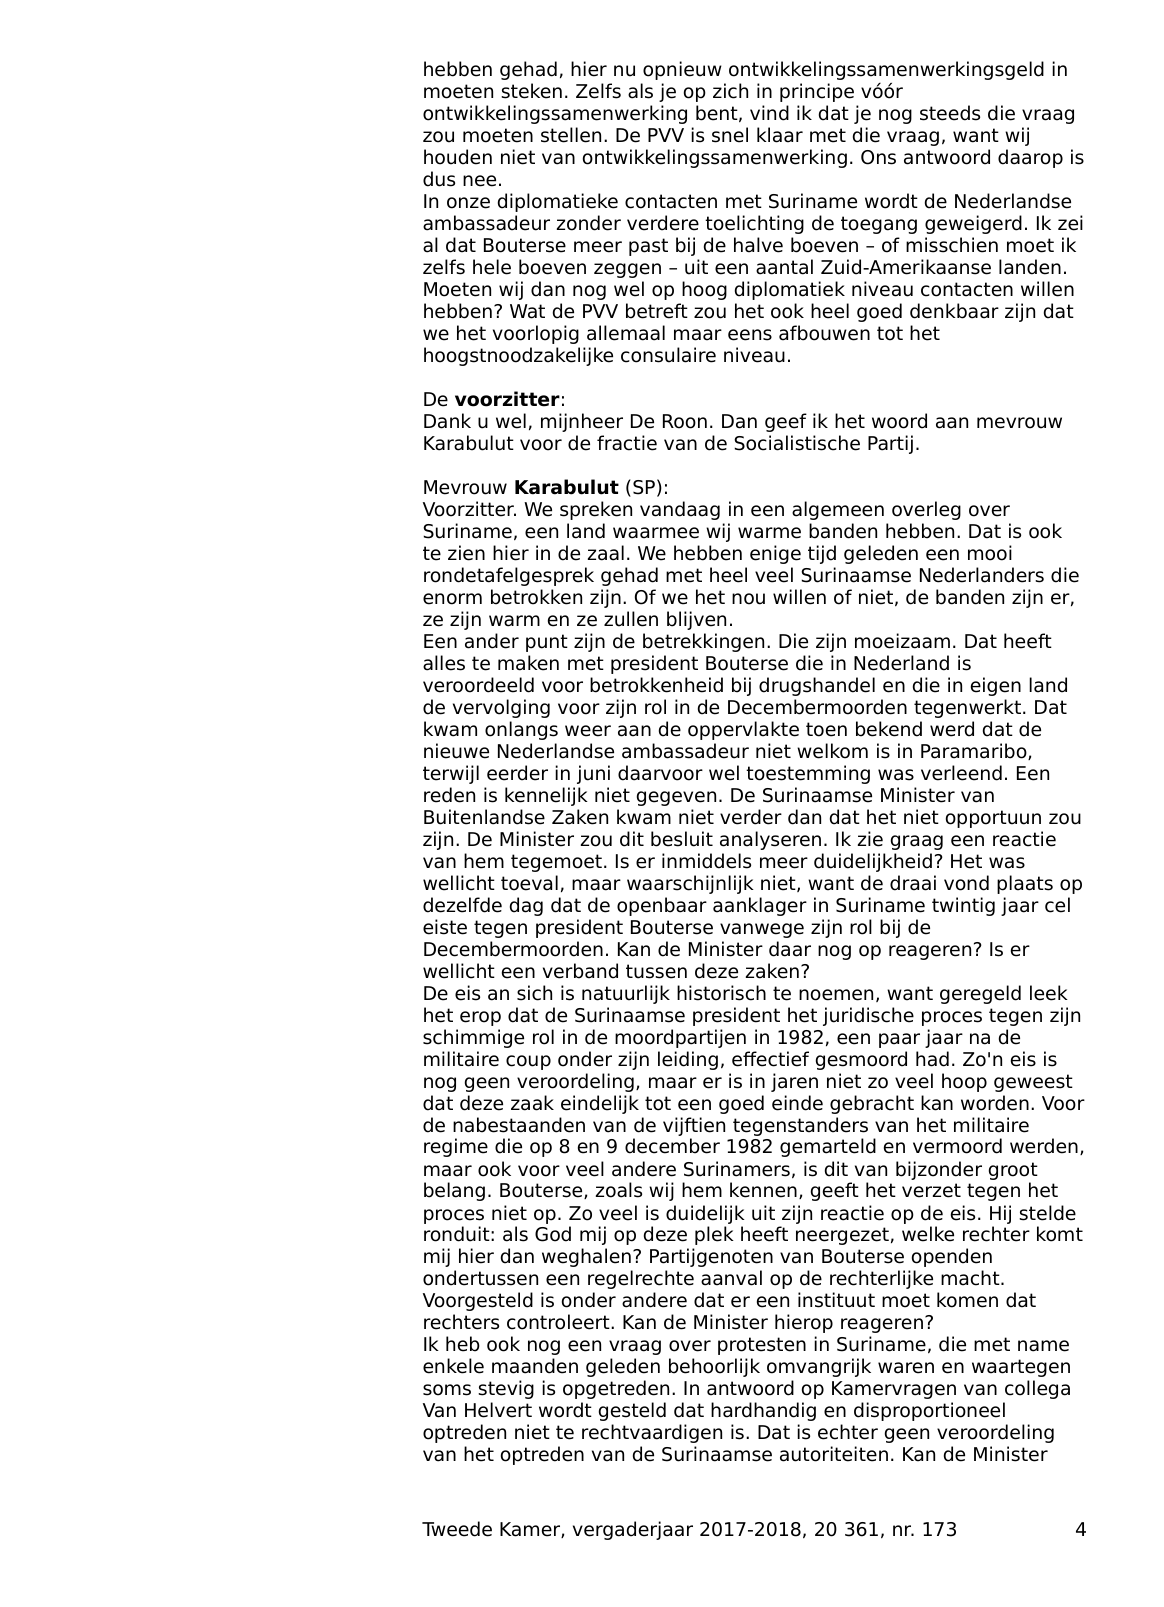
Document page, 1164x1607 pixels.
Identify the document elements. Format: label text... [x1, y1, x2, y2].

text Dank u wel, mijnheer De Roon. Dan geef ik het woord aan mevrouw Karabulut voor de fractie van de Socialistische Partij. [422, 411, 1087, 455]
text Een ander punt zijn de betrekkingen. Die zijn moeizaam. Dat heeft alles te maken met president Bouterse die in Nederland is veroordeeld voor betrokkenheid bij drugshandel en die in eigen land de vervolging voor zijn rol in de Decembermoorden tegenwerkt. Dat kwam onlangs weer aan de oppervlakte toen bekend werd dat de nieuwe Nederlandse ambassadeur niet welkom is in Paramaribo, terwijl eerder in juni daarvoor wel toestemming was verleend. Een reden is kennelijk niet gegeven. De Surinaamse Minister van Buitenlandse Zaken kwam niet verder dan dat het niet opportuun zou zijn. De Minister zou dit besluit analyseren. Ik zie graag een reactie van hem tegemoet. Is er inmiddels meer duidelijkheid? Het was wellicht toeval, maar waarschijnlijk niet, want de draai vond plaats op dezelfde dag dat de openbaar aanklager in Suriname twintig jaar cel eiste tegen president Bouterse vanwege zijn rol bij de Decembermoorden. Kan de Minister daar nog op reageren? Is er wellicht een verband tussen deze zaken? [422, 631, 1087, 983]
text De voorzitter: [422, 389, 1087, 411]
text Mevrouw Karabulut (SP): [422, 477, 1087, 499]
text Ik heb ook nog een vraag over protesten in Suriname, die met name enkele maanden geleden behoorlijk omvangrijk waren en waartegen soms stevig is opgetreden. In antwoord op Kamervragen van collega Van Helvert wordt gesteld dat hardhandig en disproportioneel optreden niet te rechtvaardigen is. Dat is echter geen veroordeling van het optreden van de Surinaamse autoriteiten. Kan de Minister [422, 1334, 1087, 1466]
text In onze diplomatieke contacten met Suriname wordt de Nederlandse ambassadeur zonder verdere toelichting de toegang geweigerd. Ik zei al dat Bouterse meer past bij de halve boeven – of misschien moet ik zelfs hele boeven zeggen – uit een aantal Zuid-Amerikaanse landen. Moeten wij dan nog wel op hoog diplomatiek niveau contacten willen hebben? Wat de PVV betreft zou het ook heel goed denkbaar zijn dat we het voorlopig allemaal maar eens afbouwen tot het hoogstnoodzakelijke consulaire niveau. [422, 191, 1087, 367]
text De eis an sich is natuurlijk historisch te noemen, want geregeld leek het erop dat de Surinaamse president het juridische proces tegen zijn schimmige rol in de moordpartijen in 1982, een paar jaar na de militaire coup onder zijn leiding, effectief gesmoord had. Zo'n eis is nog geen veroordeling, maar er is in jaren niet zo veel hoop geweest dat deze zaak eindelijk tot een goed einde gebracht kan worden. Voor de nabestaanden van de vijftien tegenstanders van het militaire regime die op 8 en 9 december 1982 gemarteld en vermoord werden, maar ook voor veel andere Surinamers, is dit van bijzonder groot belang. Bouterse, zoals wij hem kennen, geeft het verzet tegen het proces niet op. Zo veel is duidelijk uit zijn reactie op de eis. Hij stelde ronduit: als God mij op deze plek heeft neergezet, welke rechter komt mij hier dan weghalen? Partijgenoten van Bouterse openden ondertussen een regelrechte aanval op de rechterlijke macht. Voorgesteld is onder andere dat er een instituut moet komen dat rechters controleert. Kan de Minister hierop reageren? [422, 983, 1087, 1334]
text hebben gehad, hier nu opnieuw ontwikkelingssamenwerkingsgeld in moeten steken. Zelfs als je op zich in principe vóór ontwikkelingssamenwerking bent, vind ik dat je nog steeds die vraag zou moeten stellen. De PVV is snel klaar met die vraag, want wij houden niet van ontwikkelingssamenwerking. Ons antwoord daarop is dus nee. [422, 59, 1087, 191]
text Voorzitter. We spreken vandaag in een algemeen overleg over Suriname, een land waarmee wij warme banden hebben. Dat is ook te zien hier in de zaal. We hebben enige tijd geleden een mooi rondetafelgesprek gehad met heel veel Surinaamse Nederlanders die enorm betrokken zijn. Of we het nou willen of niet, de banden zijn er, ze zijn warm en ze zullen blijven. [422, 499, 1087, 631]
